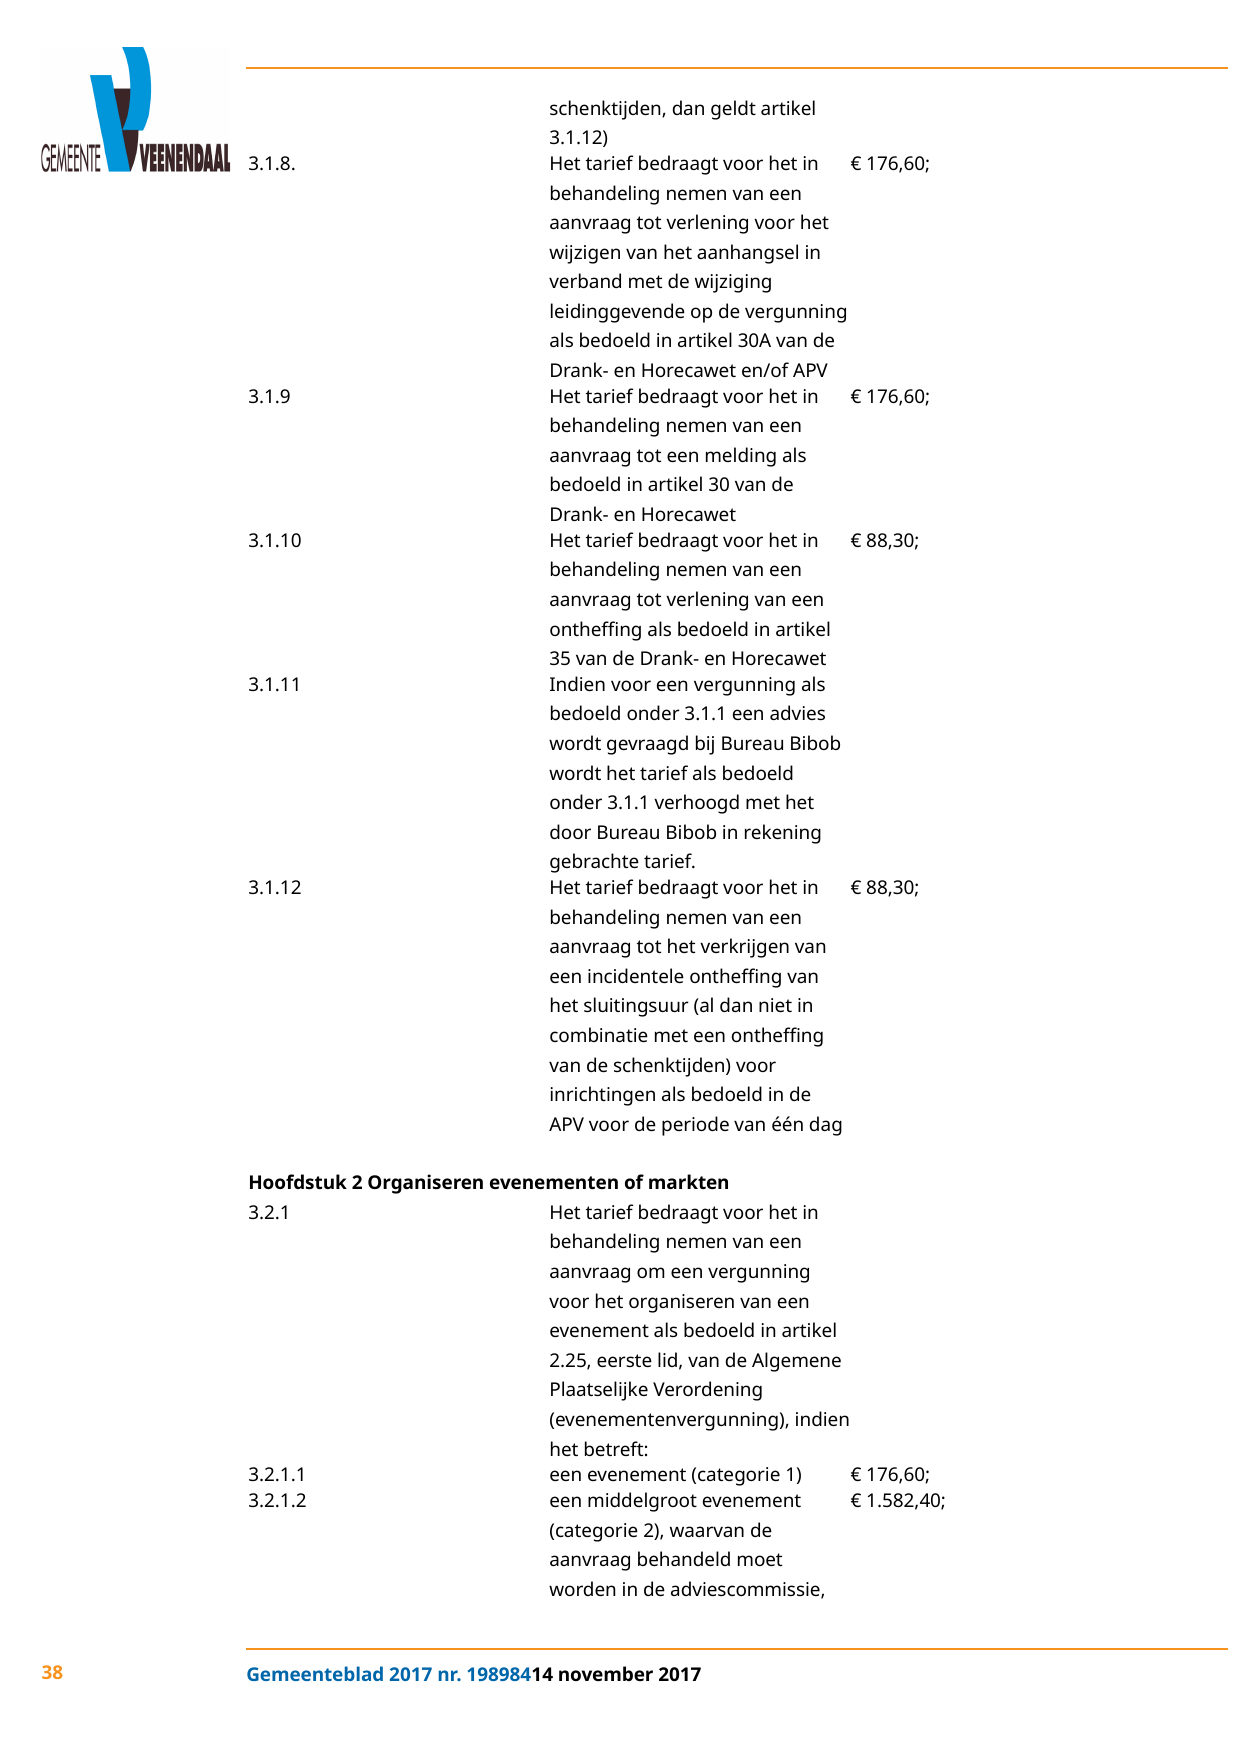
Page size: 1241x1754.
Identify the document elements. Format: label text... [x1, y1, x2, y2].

table_cell [850, 95, 1152, 150]
table_cell 3.1.8. [248, 150, 549, 383]
table_cell € 88,30; [850, 527, 1152, 671]
picture [41, 47, 130, 172]
table_cell € 176,60; [850, 1462, 1152, 1487]
table_cell 3.1.9 [248, 383, 549, 527]
table_cell Het tarief bedraagt voor het in behandeling nemen van een aanvraag tot het verkrijgen van een incidentele ontheffing van het sluitingsuur (al dan niet in combinatie met een ontheffing van de schenktijden) voor inrichtingen als bedoeld in de APV voor de periode van één dag [549, 874, 850, 1137]
text Hoofdstuk 2 Organiseren evenementen of markten [248, 1169, 1152, 1195]
table_cell [850, 671, 1152, 874]
table_cell Het tarief bedraagt voor het in behandeling nemen van een aanvraag tot verlening van een ontheffing als bedoeld in artikel 35 van de Drank- en Horecawet [549, 527, 850, 671]
table_header Het tarief bedraagt voor het in behandeling nemen van een aanvraag om een vergunning voor het organiseren van een evenement als bedoeld in artikel 2.25, eerste lid, van de Algemene Plaatselijke Verordening (evenementenvergunning), indien het betreft: [549, 1199, 850, 1462]
table_cell € 1.582,40; [850, 1487, 1152, 1602]
table_cell 3.1.11 [248, 671, 549, 874]
table_cell 3.2.1.2 [248, 1487, 549, 1602]
table_header 3.2.1 [248, 1199, 549, 1462]
table_header [850, 1199, 1152, 1462]
table_cell schenktijden, dan geldt artikel 3.1.12) [549, 95, 850, 150]
table_cell 3.1.12 [248, 874, 549, 1137]
table_cell een middelgroot evenement (categorie 2), waarvan de aanvraag behandeld moet worden in de adviescommissie, [549, 1487, 850, 1602]
table_cell € 176,60; [850, 150, 1152, 383]
table_cell een evenement (categorie 1) [549, 1462, 850, 1487]
table_cell € 176,60; [850, 383, 1152, 527]
table_cell 3.1.10 [248, 527, 549, 671]
table_cell 3.2.1.1 [248, 1462, 549, 1487]
table_cell [248, 95, 549, 150]
table_cell Het tarief bedraagt voor het in behandeling nemen van een aanvraag tot verlening voor het wijzigen van het aanhangsel in verband met de wijziging leidinggevende op de vergunning als bedoeld in artikel 30A van de Drank- en Horecawet en/of APV [549, 150, 850, 383]
table_cell € 88,30; [850, 874, 1152, 1137]
table_cell Het tarief bedraagt voor het in behandeling nemen van een aanvraag tot een melding als bedoeld in artikel 30 van de Drank- en Horecawet [549, 383, 850, 527]
table_cell Indien voor een vergunning als bedoeld onder 3.1.1 een advies wordt gevraagd bij Bureau Bibob wordt het tarief als bedoeld onder 3.1.1 verhoogd met het door Bureau Bibob in rekening gebrachte tarief. [549, 671, 850, 874]
picture [123, 47, 231, 172]
